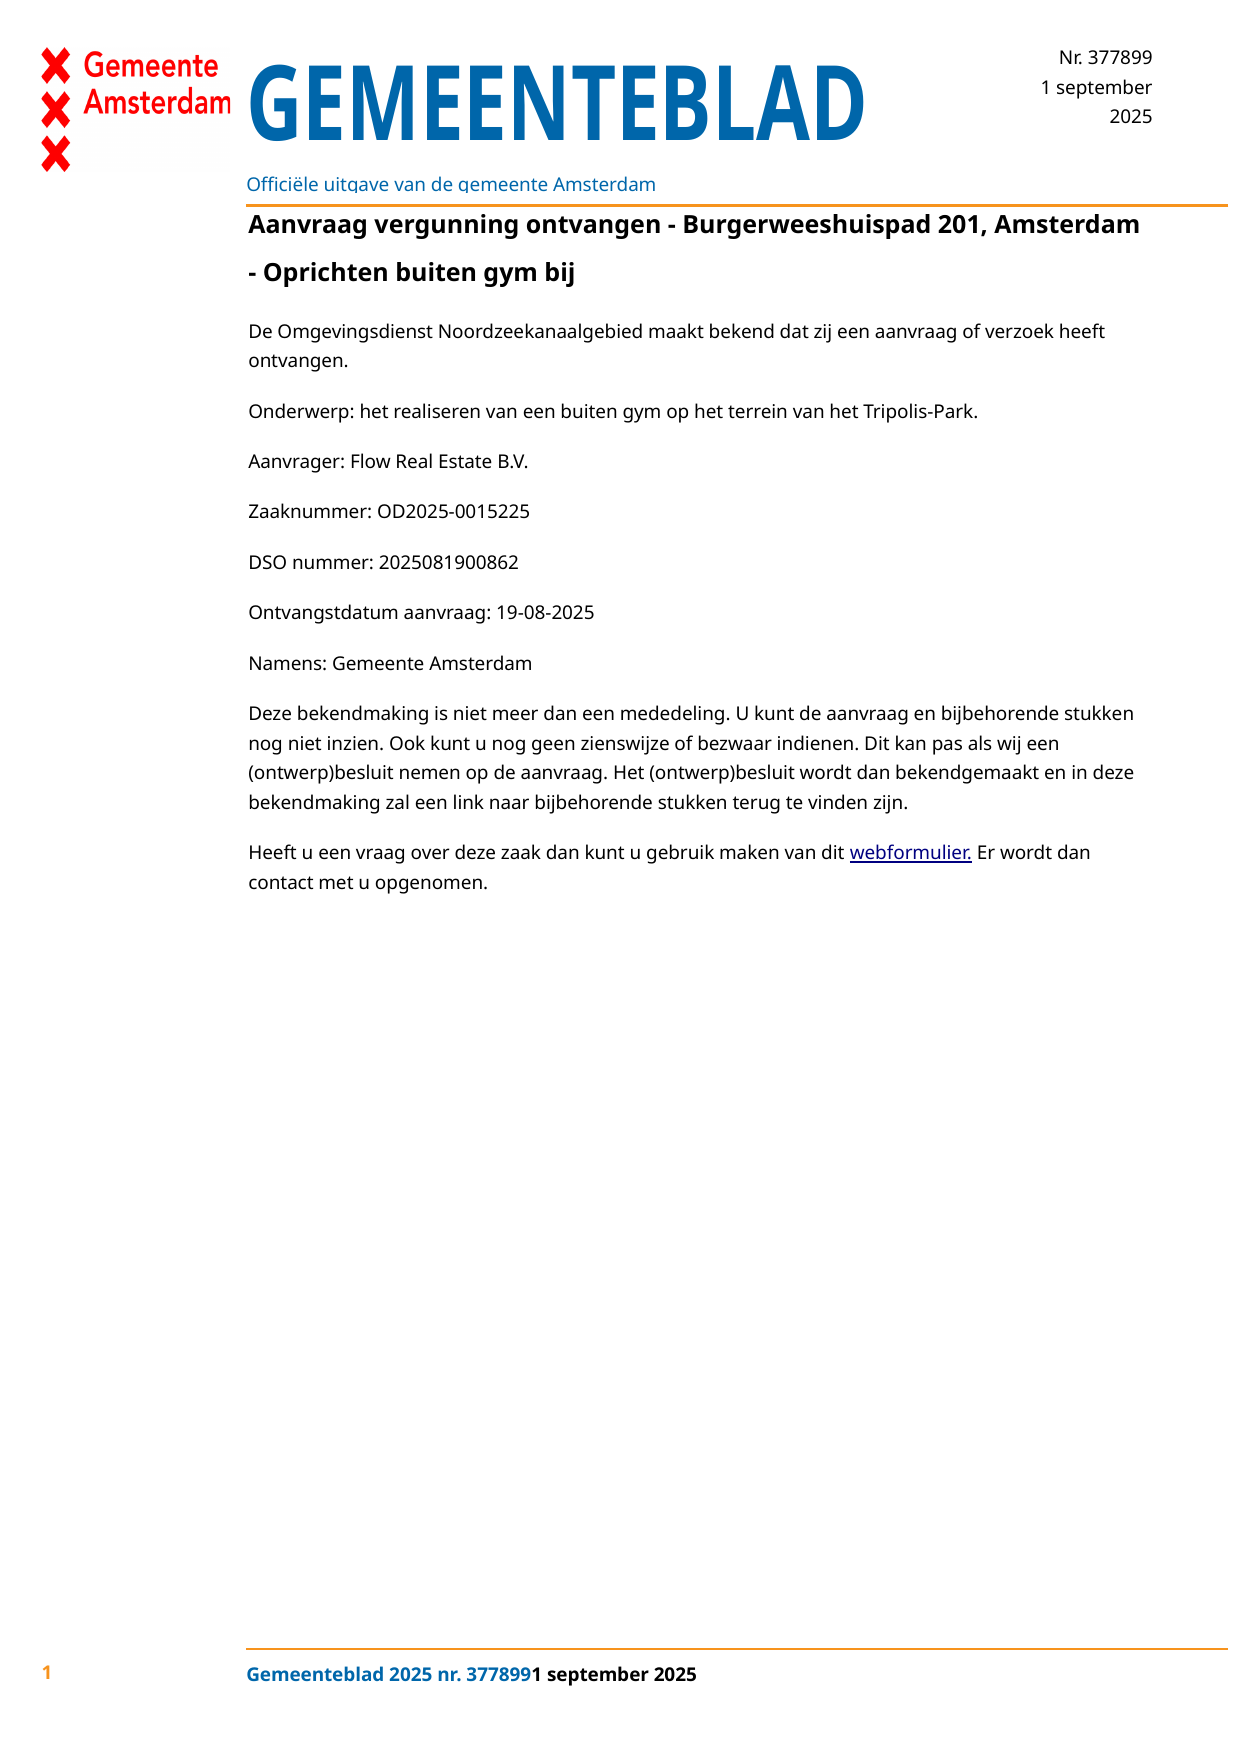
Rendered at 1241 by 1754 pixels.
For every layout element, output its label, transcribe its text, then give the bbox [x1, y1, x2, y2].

text Onderwerp: het realiseren van een buiten gym op het terrein van het Tripolis-Park. [248, 398, 1152, 424]
picture [41, 47, 231, 172]
text Aanvraag vergunning ontvangen - Burgerweeshuispad 201, Amsterdam - Oprichten buiten gym bij [248, 207, 1152, 288]
text Aanvrager: Flow Real Estate B.V. [248, 448, 1152, 474]
text Namens: Gemeente Amsterdam [248, 650, 1152, 676]
text DSO nummer: 2025081900862 [248, 549, 1152, 575]
text Heeft u een vraag over deze zaak dan kunt u gebruik maken van dit webformulier. Er wordt dan contact met u opgenomen. [248, 839, 1152, 895]
text De Omgevingsdienst Noordzeekanaalgebied maakt bekend dat zij een aanvraag of verzoek heeft ontvangen. [248, 318, 1152, 373]
text Zaaknummer: OD2025-0015225 [248, 499, 1152, 524]
text Deze bekendmaking is niet meer dan een mededeling. U kunt de aanvraag en bijbehorende stukken nog niet inzien. Ook kunt u nog geen zienswijze of bezwaar indienen. Dit kan pas als wij een (ontwerp)besluit nemen op de aanvraag. Het (ontwerp)besluit wordt dan bekendgemaakt en in deze bekendmaking zal een link naar bijbehorende stukken terug te vinden zijn. [248, 700, 1152, 815]
text Ontvangstdatum aanvraag: 19-08-2025 [248, 599, 1152, 625]
